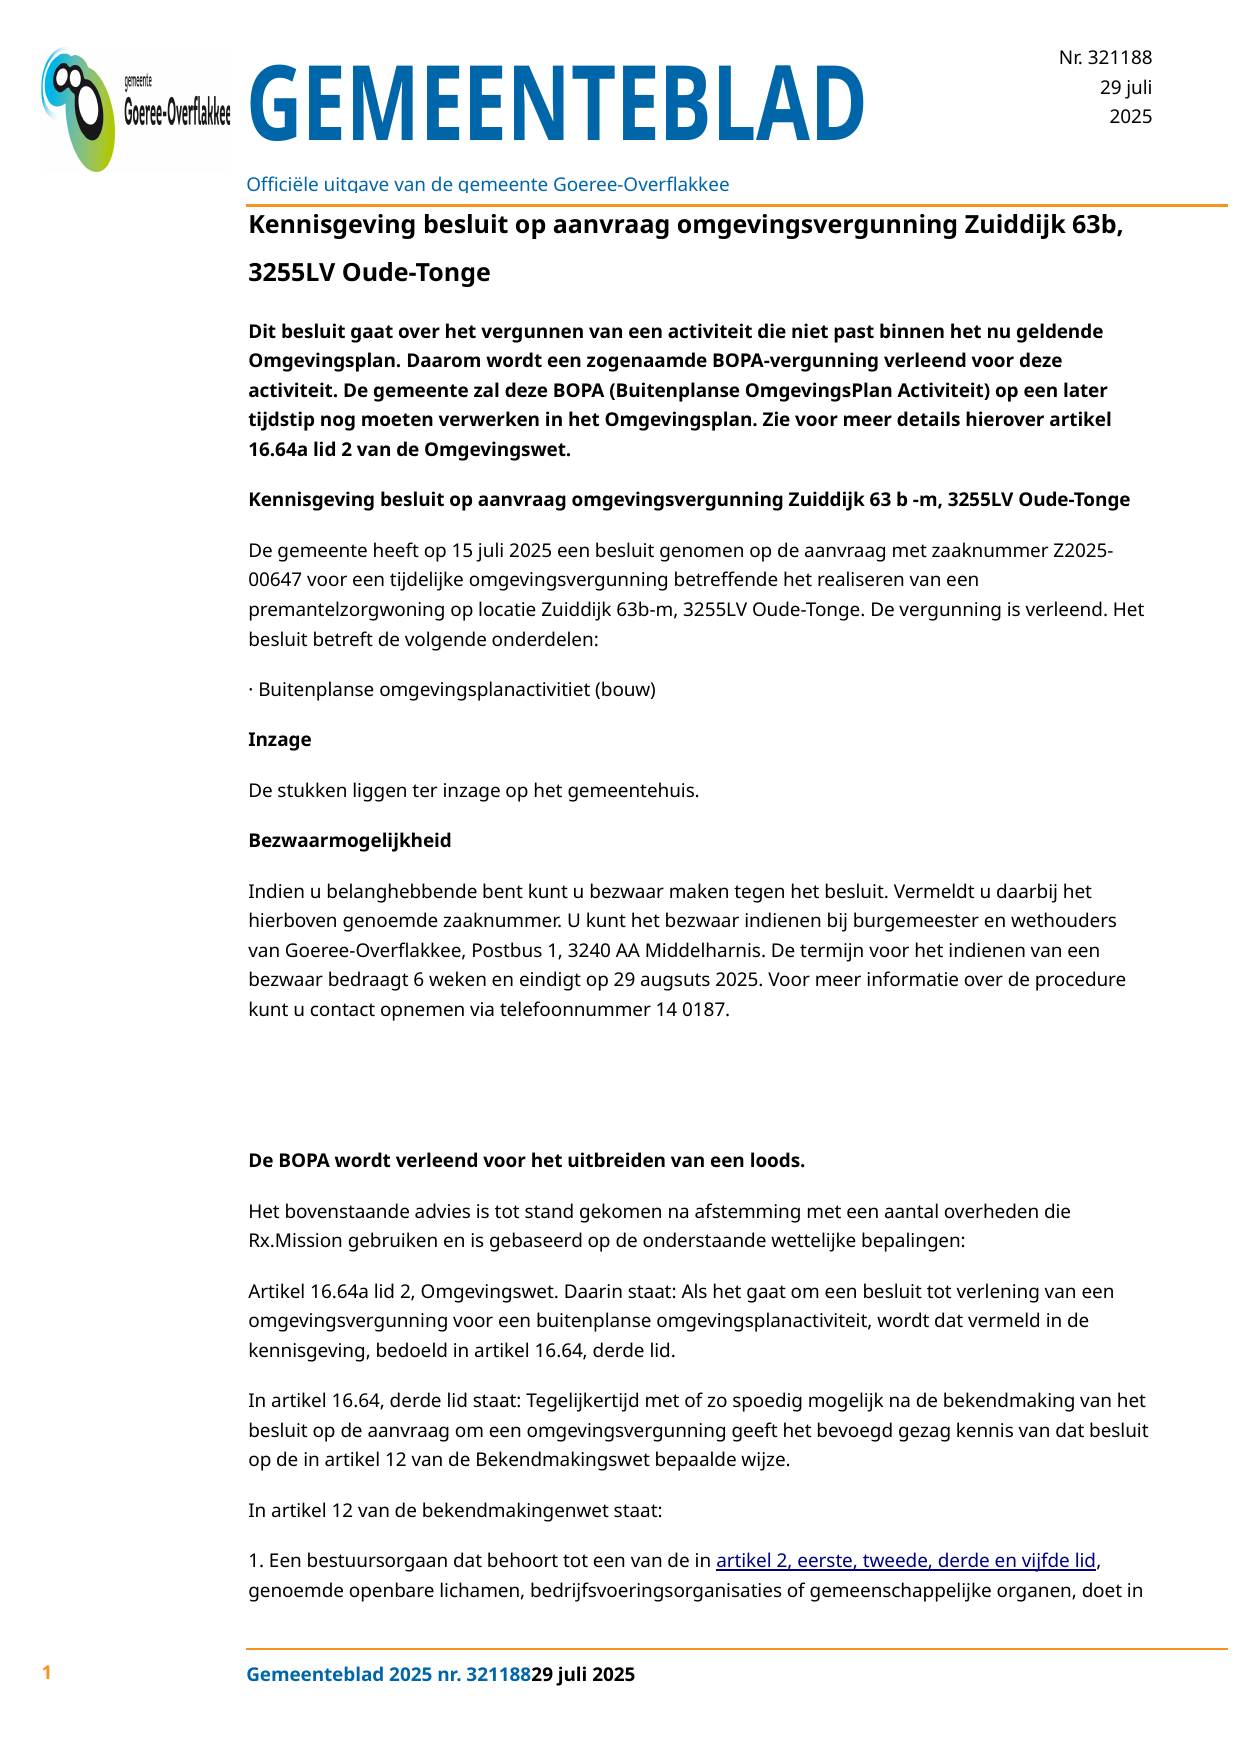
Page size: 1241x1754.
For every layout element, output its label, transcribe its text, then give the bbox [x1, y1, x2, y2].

text Inzage [248, 727, 1152, 752]
text De BOPA wordt verleend voor het uitbreiden van een loods. [248, 1147, 1152, 1173]
text De gemeente heeft op 15 juli 2025 een besluit genomen op de aanvraag met zaaknummer Z2025-00647 voor een tijdelijke omgevingsvergunning betreffende het realiseren van een premantelzorgwoning op locatie Zuiddijk 63b-m, 3255LV Oude-Tonge. De vergunning is verleend. Het besluit betreft de volgende onderdelen: [248, 537, 1152, 652]
text Het bovenstaande advies is tot stand gekomen na afstemming met een aantal overheden die Rx.Mission gebruiken en is gebaseerd op de onderstaande wettelijke bepalingen: [248, 1198, 1152, 1253]
picture [41, 47, 231, 172]
text Artikel 16.64a lid 2, Omgevingswet. Daarin staat: Als het gaat om een besluit tot verlening van een omgevingsvergunning voor een buitenplanse omgevingsplanactiviteit, wordt dat vermeld in de kennisgeving, bedoeld in artikel 16.64, derde lid. [248, 1278, 1152, 1363]
text In artikel 16.64, derde lid staat: Tegelijkertijd met of zo spoedig mogelijk na de bekendmaking van het besluit op de aanvraag om een omgevingsvergunning geeft het bevoegd gezag kennis van dat besluit op de in artikel 12 van de Bekendmakingswet bepaalde wijze. [248, 1387, 1152, 1472]
text Dit besluit gaat over het vergunnen van een activiteit die niet past binnen het nu geldende Omgevingsplan. Daarom wordt een zogenaamde BOPA-vergunning verleend voor deze activiteit. De gemeente zal deze BOPA (Buitenplanse OmgevingsPlan Activiteit) op een later tijdstip nog moeten verwerken in het Omgevingsplan. Zie voor meer details hierover artikel 16.64a lid 2 van de Omgevingswet. [248, 318, 1152, 462]
text Kennisgeving besluit op aanvraag omgevingsvergunning Zuiddijk 63b, 3255LV Oude-Tonge [248, 207, 1152, 288]
text Indien u belanghebbende bent kunt u bezwaar maken tegen het besluit. Vermeldt u daarbij het hierboven genoemde zaaknummer. U kunt het bezwaar indienen bij burgemeester en wethouders van Goeree-Overflakkee, Postbus 1, 3240 AA Middelharnis. De termijn voor het indienen van een bezwaar bedraagt 6 weken en eindigt op 29 augsuts 2025. Voor meer informatie over de procedure kunt u contact opnemen via telefoonnummer 14 0187. [248, 878, 1152, 1022]
text In artikel 12 van de bekendmakingenwet staat: [248, 1497, 1152, 1523]
text Kennisgeving besluit op aanvraag omgevingsvergunning Zuiddijk 63 b -m, 3255LV Oude-Tonge [248, 487, 1152, 512]
text 1. Een bestuursorgaan dat behoort tot een van de in artikel 2, eerste, tweede, derde en vijfde lid, genoemde openbare lichamen, bedrijfsvoeringsorganisaties of gemeenschappelijke organen, doet in [248, 1547, 1152, 1603]
text Bezwaarmogelijkheid [248, 827, 1152, 853]
text De stukken liggen ter inzage op het gemeentehuis. [248, 777, 1152, 803]
text · Buitenplanse omgevingsplanactivitiet (bouw) [248, 676, 1152, 702]
